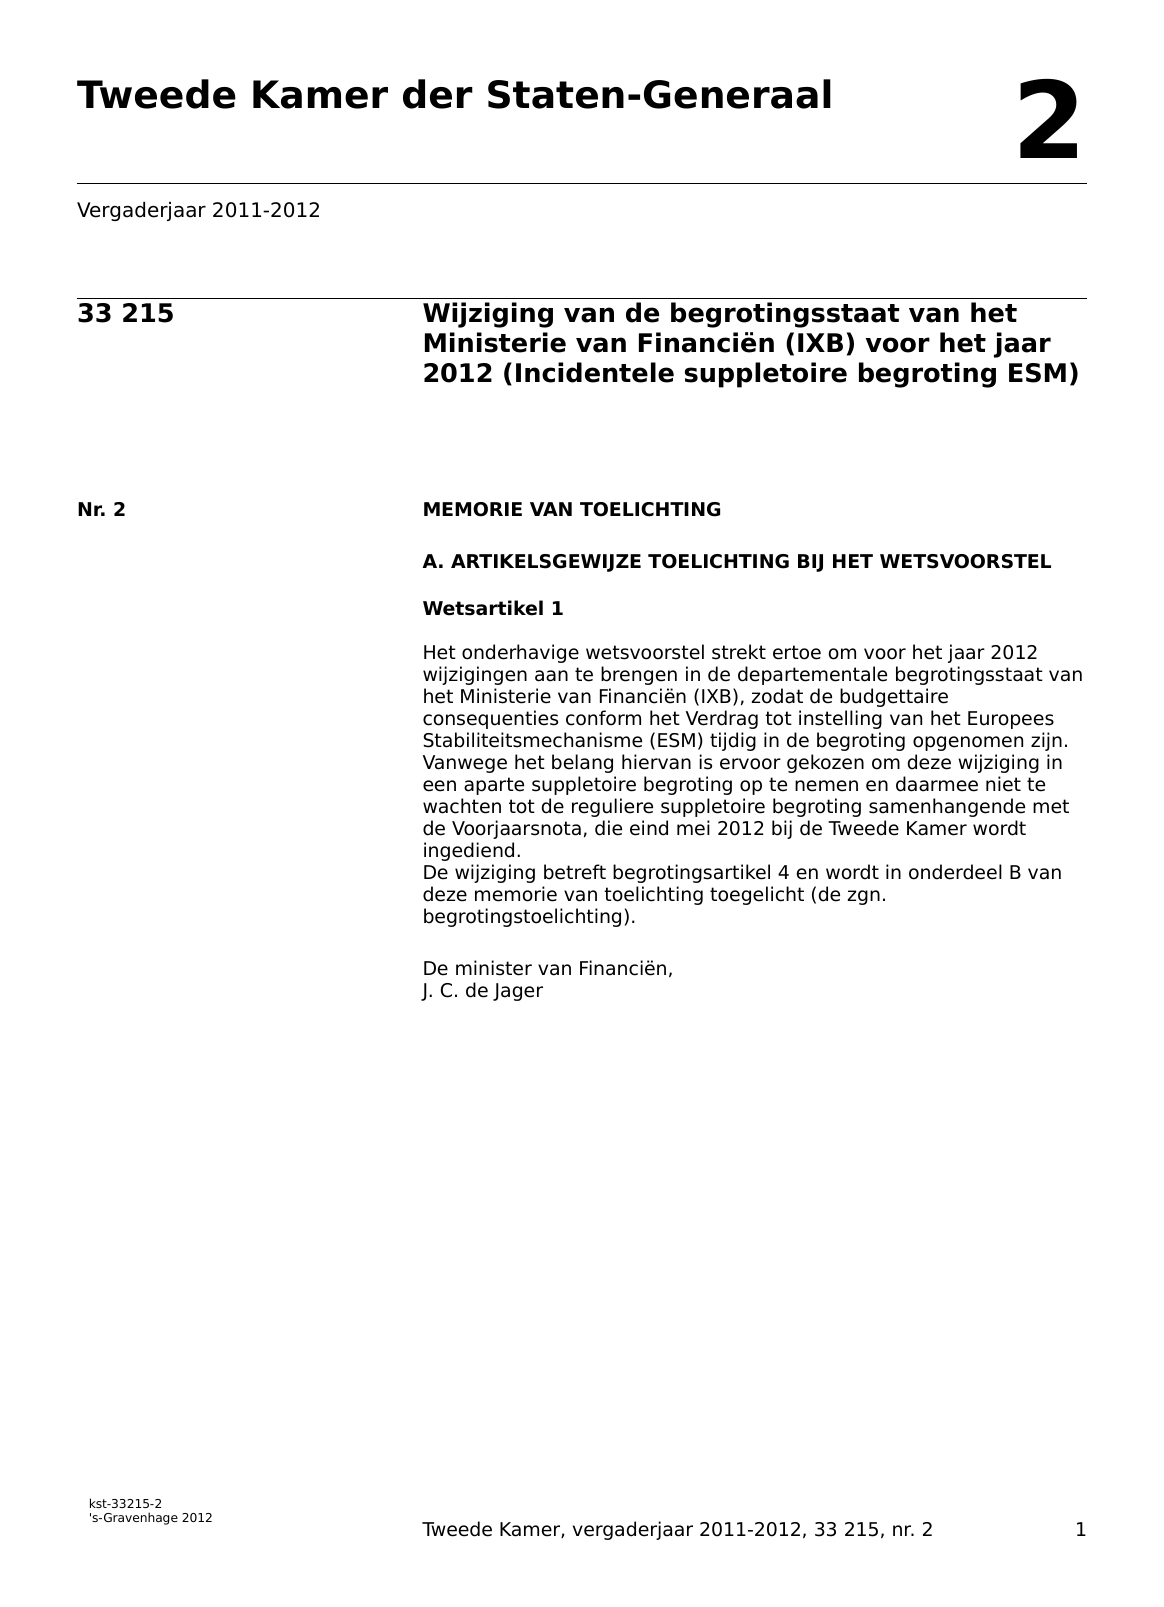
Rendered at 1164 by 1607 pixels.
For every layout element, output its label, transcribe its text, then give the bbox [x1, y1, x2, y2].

subtitle Wetsartikel 1 [422, 598, 1087, 620]
text 's-Gravenhage 2012 [88, 1511, 323, 1525]
subtitle 33 215 Wijziging van de begrotingsstaat van het Ministerie van Financiën (IXB) voor het jaar 2012 (Incidentele suppletoire begroting ESM) [77, 299, 1087, 388]
table_header Tweede Kamer der Staten-Generaal [77, 59, 886, 183]
text Het onderhavige wetsvoorstel strekt ertoe om voor het jaar 2012 wijzigingen aan te brengen in de departementale begrotingsstaat van het Ministerie van Financiën (IXB), zodat de budgettaire consequenties conform het Verdrag tot instelling van het Europees Stabiliteitsmechanisme (ESM) tijdig in de begroting opgenomen zijn. Vanwege het belang hiervan is ervoor gekozen om deze wijziging in een aparte suppletoire begroting op te nemen en daarmee niet te wachten tot de reguliere suppletoire begroting samenhangende met de Voorjaarsnota, die eind mei 2012 bij de Tweede Kamer wordt ingediend. [422, 642, 1087, 862]
subtitle A. ARTIKELSGEWIJZE TOELICHTING BIJ HET WETSVOORSTEL [422, 551, 1087, 573]
subtitle Nr. 2 MEMORIE VAN TOELICHTING [77, 499, 1087, 521]
table_cell Vergaderjaar 2011-2012 [77, 184, 1087, 298]
table_header 2 [886, 59, 1087, 183]
text kst-33215-2 [88, 1497, 323, 1511]
text De minister van Financiën, J. C. de Jager [422, 958, 1087, 1002]
text De wijziging betreft begrotingsartikel 4 en wordt in onderdeel B van deze memorie van toelichting toegelicht (de zgn. begrotingstoelichting). [422, 862, 1087, 928]
